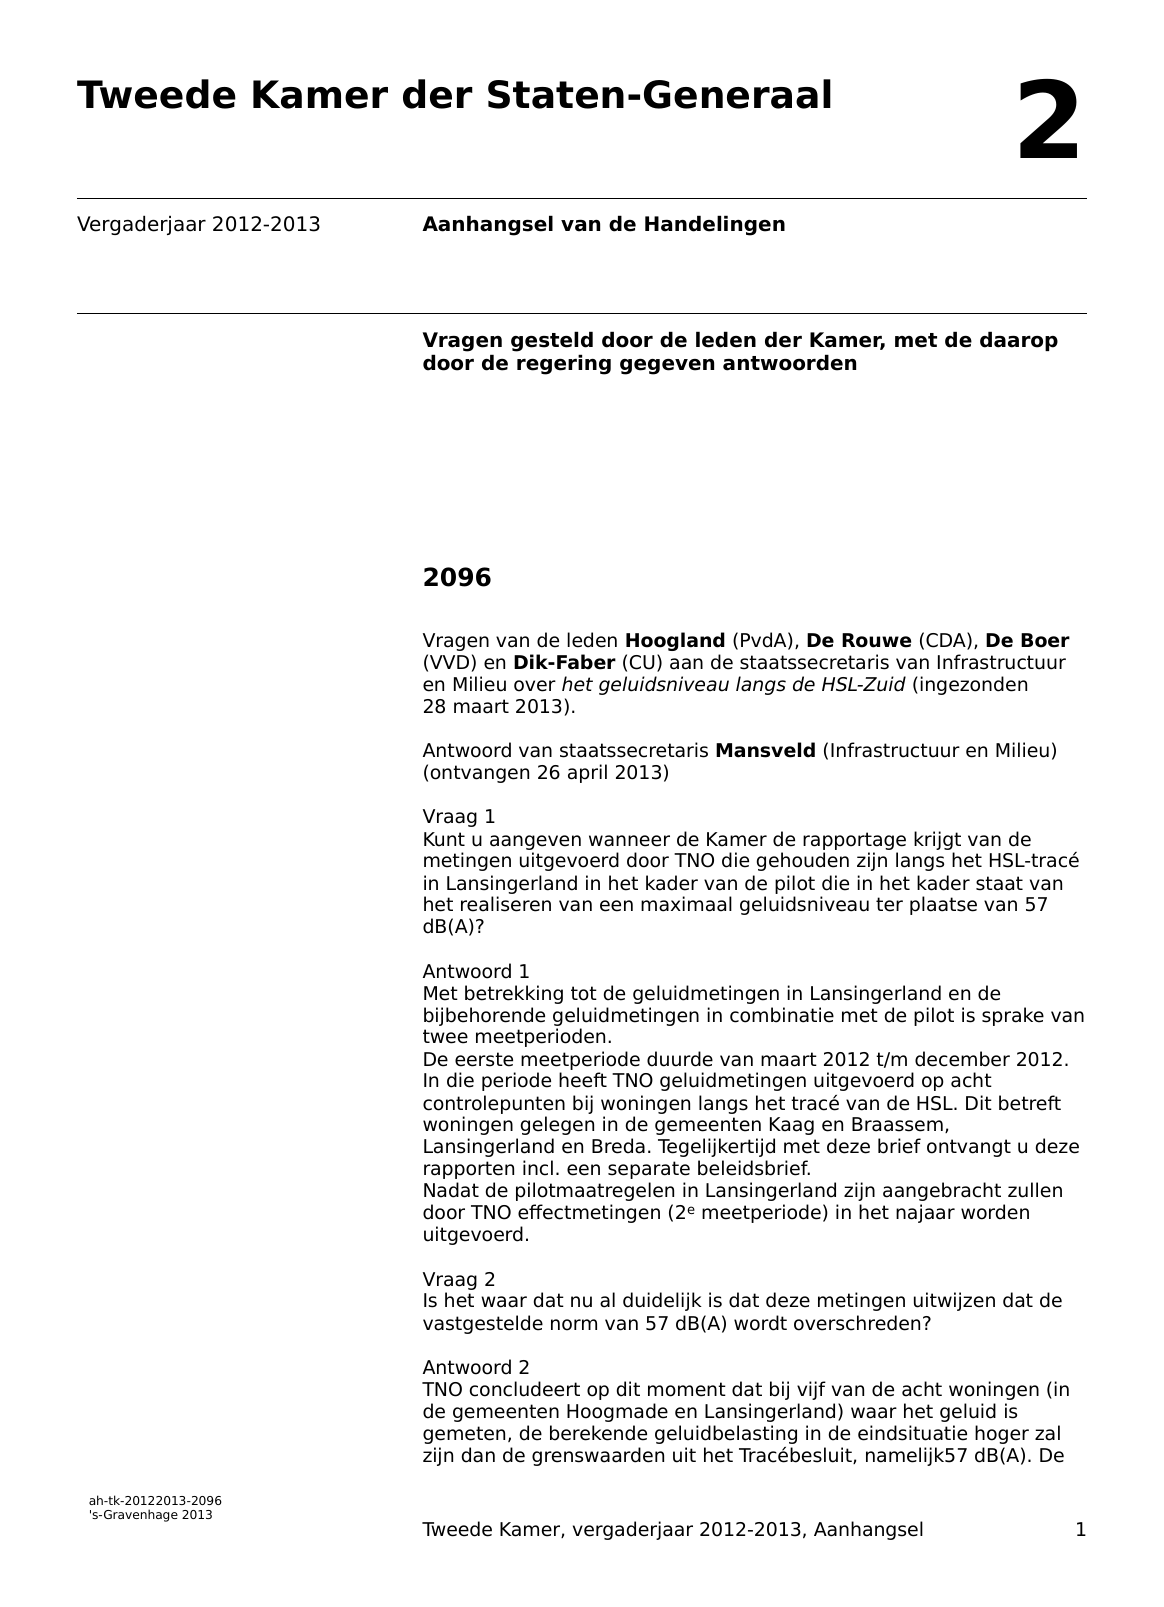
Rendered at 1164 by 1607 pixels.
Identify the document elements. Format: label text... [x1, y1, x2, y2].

table_cell [77, 314, 422, 375]
table_cell Vergaderjaar 2012-2013 [77, 199, 422, 313]
table_header 2 [886, 59, 1087, 198]
text Antwoord 2 [422, 1357, 1087, 1378]
text De eerste meetperiode duurde van maart 2012 t/m december 2012. In die periode heeft TNO geluidmetingen uitgevoerd op acht controlepunten bij woningen langs het tracé van de HSL. Dit betreft woningen gelegen in de gemeenten Kaag en Braassem, Lansingerland en Breda. Tegelijkertijd met deze brief ontvangt u deze rapporten incl. een separate beleidsbrief. [422, 1048, 1087, 1180]
text Antwoord van staatssecretaris Mansveld (Infrastructuur en Milieu) (ontvangen 26 april 2013) [422, 740, 1087, 784]
text Antwoord 1 [422, 961, 1087, 982]
text Vragen van de leden Hoogland (PvdA), De Rouwe (CDA), De Boer (VVD) en Dik-Faber (CU) aan de staatssecretaris van Infrastructuur en Milieu over het geluidsniveau langs de HSL-Zuid (ingezonden 28 maart 2013). [422, 630, 1087, 718]
text Kunt u aangeven wanneer de Kamer de rapportage krijgt van de metingen uitgevoerd door TNO die gehouden zijn langs het HSL-tracé in Lansingerland in het kader van de pilot die in het kader staat van het realiseren van een maximaal geluidsniveau ter plaatse van 57 dB(A)? [422, 828, 1087, 938]
text 2096 [422, 563, 1087, 592]
text Vraag 2 [422, 1268, 1087, 1290]
text 's-Gravenhage 2013 [88, 1508, 323, 1522]
table_cell Aanhangsel van de Handelingen [422, 199, 1087, 313]
text Nadat de pilotmaatregelen in Lansingerland zijn aangebracht zullen door TNO effectmetingen (2e meetperiode) in het najaar worden uitgevoerd. [422, 1180, 1087, 1246]
text Met betrekking tot de geluidmetingen in Lansingerland en de bijbehorende geluidmetingen in combinatie met de pilot is sprake van twee meetperioden. [422, 982, 1087, 1048]
table_cell Vragen gesteld door de leden der Kamer, met de daarop door de regering gegeven antwoorden [422, 314, 1087, 375]
text ah-tk-20122013-2096 [88, 1494, 323, 1508]
text Vraag 1 [422, 806, 1087, 828]
text Is het waar dat nu al duidelijk is dat deze metingen uitwijzen dat de vastgestelde norm van 57 dB(A) wordt overschreden? [422, 1290, 1087, 1334]
text TNO concludeert op dit moment dat bij vijf van de acht woningen (in de gemeenten Hoogmade en Lansingerland) waar het geluid is gemeten, de berekende geluidbelasting in de eindsituatie hoger zal zijn dan de grenswaarden uit het Tracébesluit, namelijk57 dB(A). De [422, 1378, 1087, 1466]
table_header Tweede Kamer der Staten-Generaal [77, 59, 886, 198]
